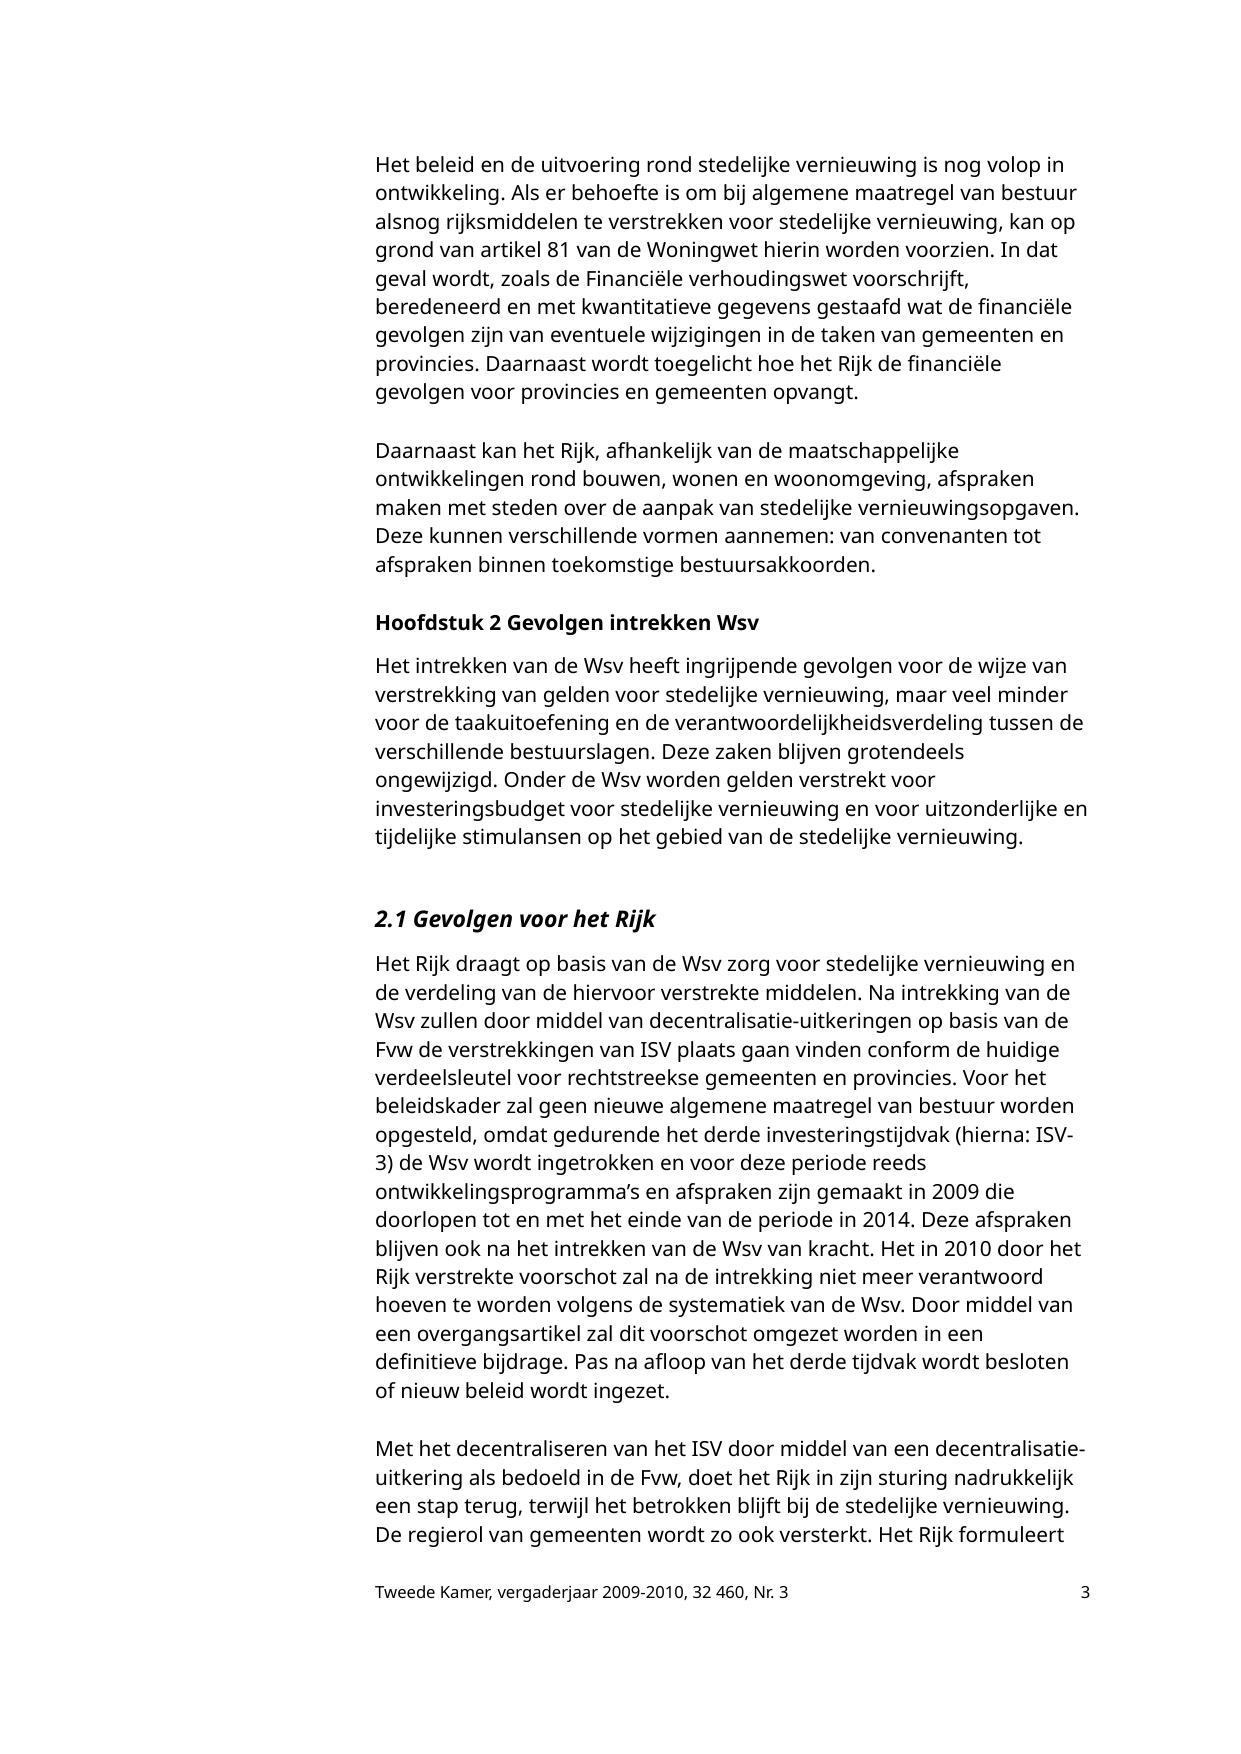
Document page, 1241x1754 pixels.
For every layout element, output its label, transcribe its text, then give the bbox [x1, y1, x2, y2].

text Daarnaast kan het Rijk, afhankelijk van de maatschappelijke ontwikkelingen rond bouwen, wonen en woonomgeving, afspraken maken met steden over de aanpak van stedelijke vernieuwingsopgaven. Deze kunnen verschillende vormen aannemen: van convenanten tot afspraken binnen toekomstige bestuursakkoorden. [375, 436, 1090, 578]
subtitle 2.1 Gevolgen voor het Rijk [375, 903, 1090, 934]
text Het intrekken van de Wsv heeft ingrijpende gevolgen voor de wijze van verstrekking van gelden voor stedelijke vernieuwing, maar veel minder voor de taakuitoefening en de verantwoordelijkheidsverdeling tussen de verschillende bestuurslagen. Deze zaken blijven grotendeels ongewijzigd. Onder de Wsv worden gelden verstrekt voor investeringsbudget voor stedelijke vernieuwing en voor uitzonderlijke en tijdelijke stimulansen op het gebied van de stedelijke vernieuwing. [375, 652, 1090, 851]
text Het Rijk draagt op basis van de Wsv zorg voor stedelijke vernieuwing en de verdeling van de hiervoor verstrekte middelen. Na intrekking van de Wsv zullen door middel van decentralisatie-uitkeringen op basis van de Fvw de verstrekkingen van ISV plaats gaan vinden conform de huidige verdeelsleutel voor rechtstreekse gemeenten en provincies. Voor het beleidskader zal geen nieuwe algemene maatregel van bestuur worden opgesteld, omdat gedurende het derde investeringstijdvak (hierna: ISV-3) de Wsv wordt ingetrokken en voor deze periode reeds ontwikkelingsprogramma’s en afspraken zijn gemaakt in 2009 die doorlopen tot en met het einde van de periode in 2014. Deze afspraken blijven ook na het intrekken van de Wsv van kracht. Het in 2010 door het Rijk verstrekte voorschot zal na de intrekking niet meer verantwoord hoeven te worden volgens de systematiek van de Wsv. Door middel van een overgangsartikel zal dit voorschot omgezet worden in een definitieve bijdrage. Pas na afloop van het derde tijdvak wordt besloten of nieuw beleid wordt ingezet. [375, 949, 1090, 1404]
text Met het decentraliseren van het ISV door middel van een decentralisatie-uitkering als bedoeld in de Fvw, doet het Rijk in zijn sturing nadrukkelijk een stap terug, terwijl het betrokken blijft bij de stedelijke vernieuwing. De regierol van gemeenten wordt zo ook versterkt. Het Rijk formuleert [375, 1434, 1090, 1548]
text Hoofdstuk 2 Gevolgen intrekken Wsv [375, 608, 1090, 637]
text Het beleid en de uitvoering rond stedelijke vernieuwing is nog volop in ontwikkeling. Als er behoefte is om bij algemene maatregel van bestuur alsnog rijksmiddelen te verstrekken voor stedelijke vernieuwing, kan op grond van artikel 81 van de Woningwet hierin worden voorzien. In dat geval wordt, zoals de Financiële verhoudingswet voorschrijft, beredeneerd en met kwantitatieve gegevens gestaafd wat de financiële gevolgen zijn van eventuele wijzigingen in de taken van gemeenten en provincies. Daarnaast wordt toegelicht hoe het Rijk de financiële gevolgen voor provincies en gemeenten opvangt. [375, 150, 1090, 406]
